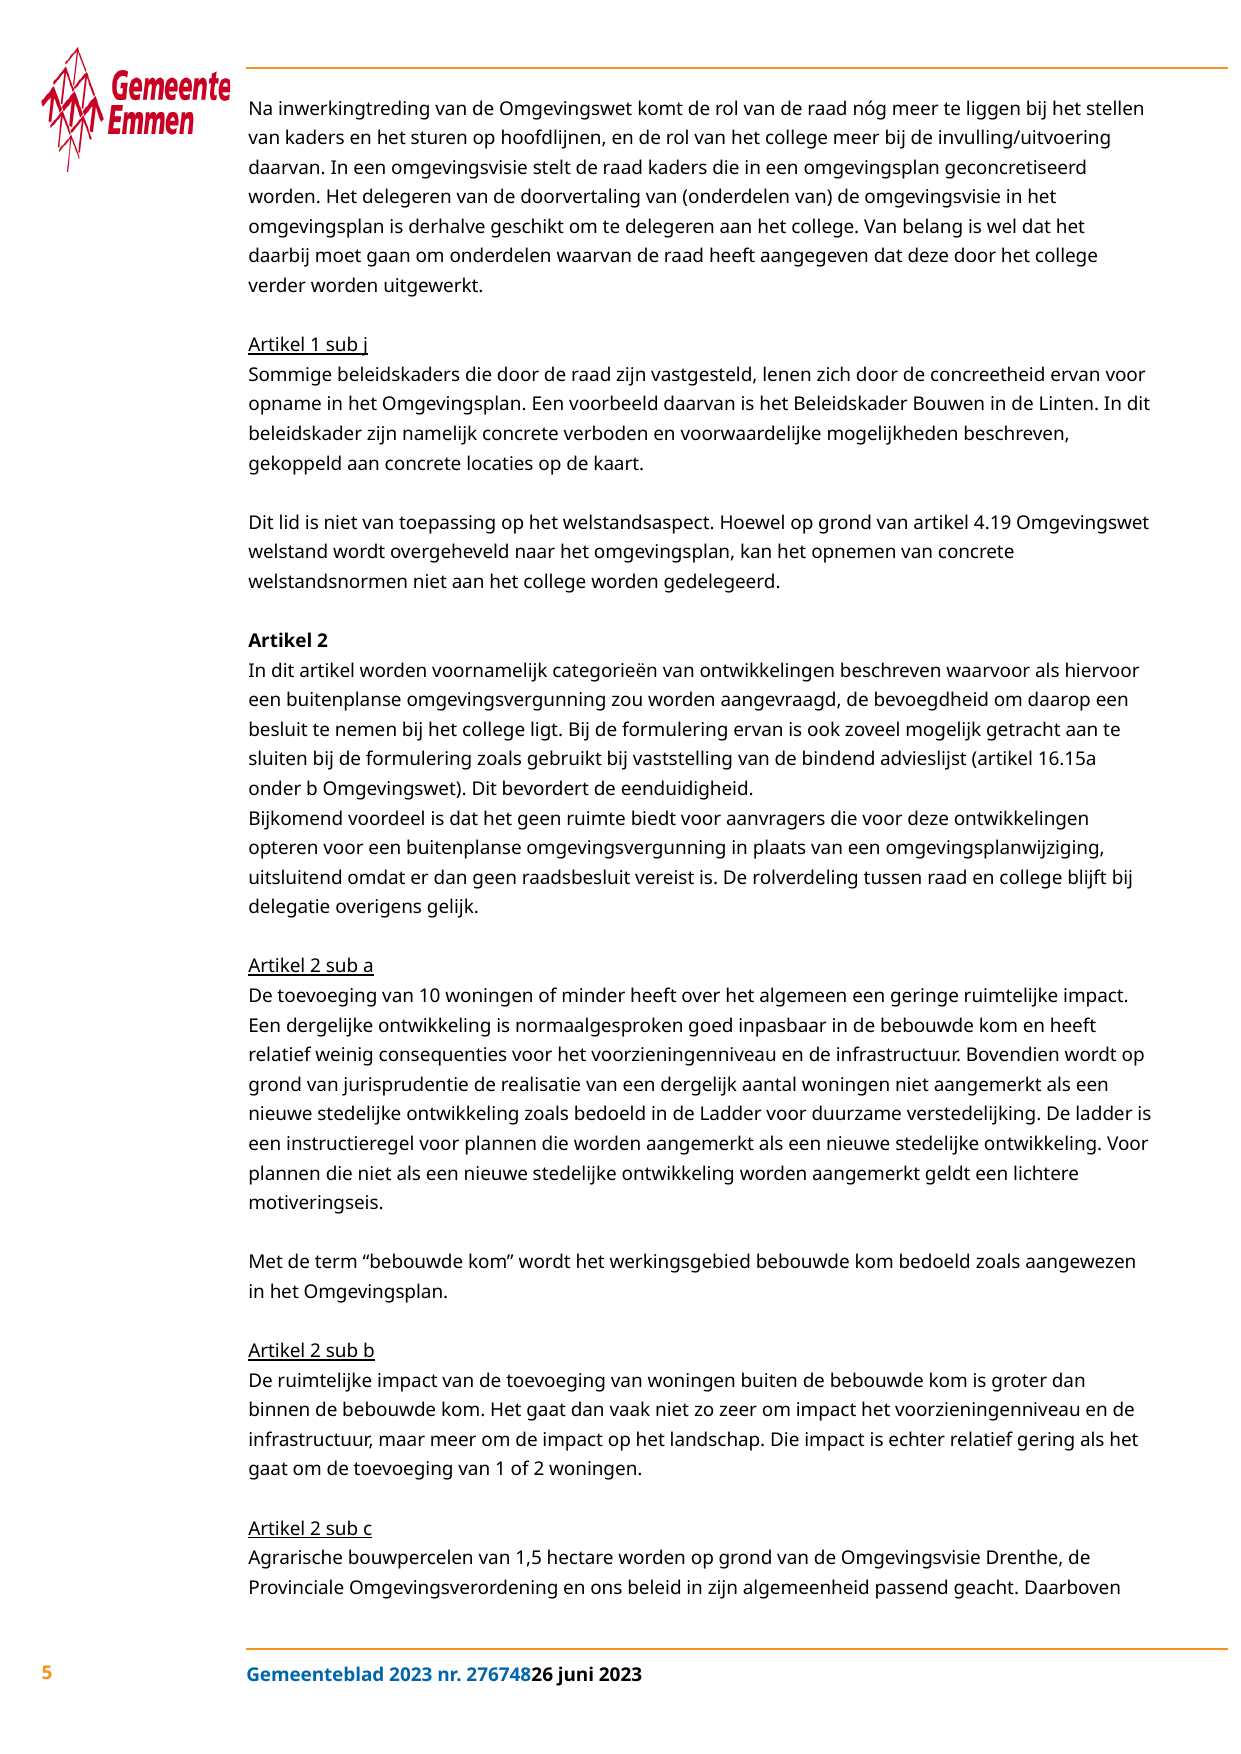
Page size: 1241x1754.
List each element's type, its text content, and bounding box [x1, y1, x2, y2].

text De ruimtelijke impact van de toevoeging van woningen buiten de bebouwde kom is groter dan binnen de bebouwde kom. Het gaat dan vaak niet zo zeer om impact het voorzieningenniveau en de infrastructuur, maar meer om de impact op het landschap. Die impact is echter relatief gering als het gaat om de toevoeging van 1 of 2 woningen. [248, 1367, 1152, 1481]
text Artikel 1 sub j [248, 331, 1152, 357]
text Dit lid is niet van toepassing op het welstandsaspect. Hoewel op grond van artikel 4.19 Omgevingswet welstand wordt overgeheveld naar het omgevingsplan, kan het opnemen van concrete welstandsnormen niet aan het college worden gedelegeerd. [248, 509, 1152, 594]
text Sommige beleidskaders die door de raad zijn vastgesteld, lenen zich door de concreetheid ervan voor opname in het Omgevingsplan. Een voorbeeld daarvan is het Beleidskader Bouwen in de Linten. In dit beleidskader zijn namelijk concrete verboden en voorwaardelijke mogelijkheden beschreven, gekoppeld aan concrete locaties op de kaart. [248, 361, 1152, 476]
text Bijkomend voordeel is dat het geen ruimte biedt voor aanvragers die voor deze ontwikkelingen opteren voor een buitenplanse omgevingsvergunning in plaats van een omgevingsplanwijziging, uitsluitend omdat er dan geen raadsbesluit vereist is. De rolverdeling tussen raad en college blijft bij delegatie overigens gelijk. [248, 805, 1152, 919]
picture [41, 47, 231, 172]
text Artikel 2 sub b [248, 1337, 1152, 1363]
text Artikel 2 sub c [248, 1515, 1152, 1541]
text Agrarische bouwpercelen van 1,5 hectare worden op grond van de Omgevingsvisie Drenthe, de Provinciale Omgevingsverordening en ons beleid in zijn algemeenheid passend geacht. Daarboven [248, 1544, 1152, 1600]
text Met de term “bebouwde kom” wordt het werkingsgebied bebouwde kom bedoeld zoals aangewezen in het Omgevingsplan. [248, 1248, 1152, 1304]
text Artikel 2 [248, 627, 1152, 653]
text In dit artikel worden voornamelijk categorieën van ontwikkelingen beschreven waarvoor als hiervoor een buitenplanse omgevingsvergunning zou worden aangevraagd, de bevoegdheid om daarop een besluit te nemen bij het college ligt. Bij de formulering ervan is ook zoveel mogelijk getracht aan te sluiten bij de formulering zoals gebruikt bij vaststelling van de bindend advieslijst (artikel 16.15a onder b Omgevingswet). Dit bevordert de eenduidigheid. [248, 657, 1152, 801]
text Na inwerkingtreding van de Omgevingswet komt de rol van de raad nóg meer te liggen bij het stellen van kaders en het sturen op hoofdlijnen, en de rol van het college meer bij de invulling/uitvoering daarvan. In een omgevingsvisie stelt de raad kaders die in een omgevingsplan geconcretiseerd worden. Het delegeren van de doorvertaling van (onderdelen van) de omgevingsvisie in het omgevingsplan is derhalve geschikt om te delegeren aan het college. Van belang is wel dat het daarbij moet gaan om onderdelen waarvan de raad heeft aangegeven dat deze door het college verder worden uitgewerkt. [248, 95, 1152, 298]
text Artikel 2 sub a [248, 953, 1152, 978]
text De toevoeging van 10 woningen of minder heeft over het algemeen een geringe ruimtelijke impact. Een dergelijke ontwikkeling is normaalgesproken goed inpasbaar in de bebouwde kom en heeft relatief weinig consequenties voor het voorzieningenniveau en de infrastructuur. Bovendien wordt op grond van jurisprudentie de realisatie van een dergelijk aantal woningen niet aangemerkt als een nieuwe stedelijke ontwikkeling zoals bedoeld in de Ladder voor duurzame verstedelijking. De ladder is een instructieregel voor plannen die worden aangemerkt als een nieuwe stedelijke ontwikkeling. Voor plannen die niet als een nieuwe stedelijke ontwikkeling worden aangemerkt geldt een lichtere motiveringseis. [248, 982, 1152, 1215]
